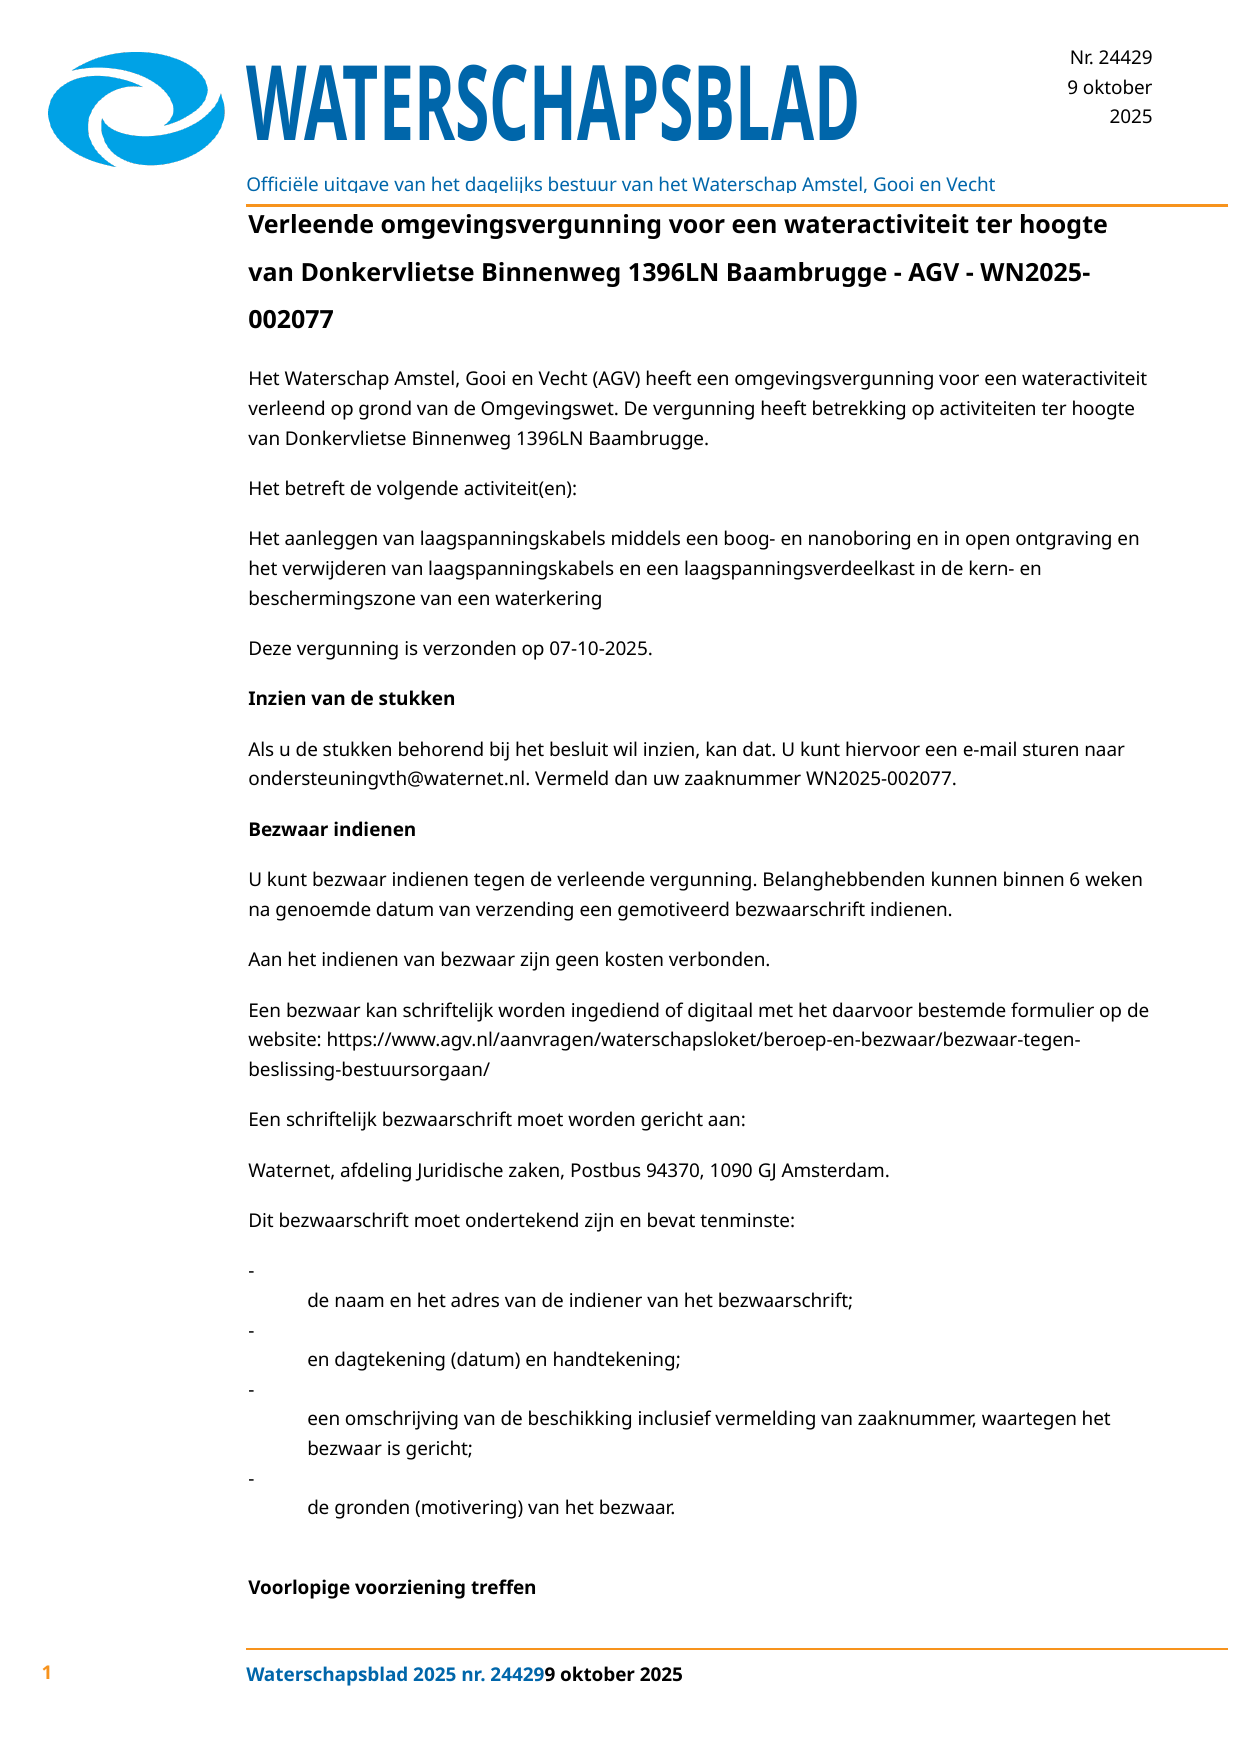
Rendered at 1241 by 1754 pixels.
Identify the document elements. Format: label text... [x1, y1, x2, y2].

text Bezwaar indienen [248, 816, 1152, 842]
text Een schriftelijk bezwaarschrift moet worden gericht aan: [248, 1106, 1152, 1132]
text Voorlopige voorziening treffen [248, 1574, 1152, 1600]
list en dagtekening (datum) en handtekening; [248, 1346, 1152, 1372]
text Verleende omgevingsvergunning voor een wateractiviteit ter hoogte van Donkervlietse Binnenweg 1396LN Baambrugge - AGV - WN2025-002077 [248, 207, 1152, 336]
text Dit bezwaarschrift moet ondertekend zijn en bevat tenminste: [248, 1207, 1152, 1233]
text Als u de stukken behorend bij het besluit wil inzien, kan dat. U kunt hiervoor een e-mail sturen naar ondersteuningvth@waternet.nl. Vermeld dan uw zaaknummer WN2025-002077. [248, 736, 1152, 791]
text Een bezwaar kan schriftelijk worden ingediend of digitaal met het daarvoor bestemde formulier op de website: https://www.agv.nl/aanvragen/waterschapsloket/beroep-en-bezwaar/bezwaar-tegen-beslissing-bestuursorgaan/ [248, 997, 1152, 1082]
text Aan het indienen van bezwaar zijn geen kosten verbonden. [248, 946, 1152, 972]
text Inzien van de stukken [248, 686, 1152, 711]
text U kunt bezwaar indienen tegen de verleende vergunning. Belanghebbenden kunnen binnen 6 weken na genoemde datum van verzending een gemotiveerd bezwaarschrift indienen. [248, 866, 1152, 922]
text Deze vergunning is verzonden op 07-10-2025. [248, 635, 1152, 661]
text Het Waterschap Amstel, Gooi en Vecht (AGV) heeft een omgevingsvergunning voor een wateractiviteit verleend op grond van de Omgevingswet. De vergunning heeft betrekking op activiteiten ter hoogte van Donkervlietse Binnenweg 1396LN Baambrugge. [248, 366, 1152, 450]
list een omschrijving van de beschikking inclusief vermelding van zaaknummer, waartegen het bezwaar is gericht; [248, 1406, 1152, 1461]
text Waternet, afdeling Juridische zaken, Postbus 94370, 1090 GJ Amsterdam. [248, 1157, 1152, 1182]
text Het aanleggen van laagspanningskabels middels een boog- en nanoboring en in open ontgraving en het verwijderen van laagspanningskabels en een laagspanningsverdeelkast in de kern- en beschermingszone van een waterkering [248, 526, 1152, 610]
list de gronden (motivering) van het bezwaar. [248, 1494, 1152, 1520]
list de naam en het adres van de indiener van het bezwaarschrift; [248, 1287, 1152, 1313]
picture [41, 47, 231, 172]
text Het betreft de volgende activiteit(en): [248, 475, 1152, 501]
